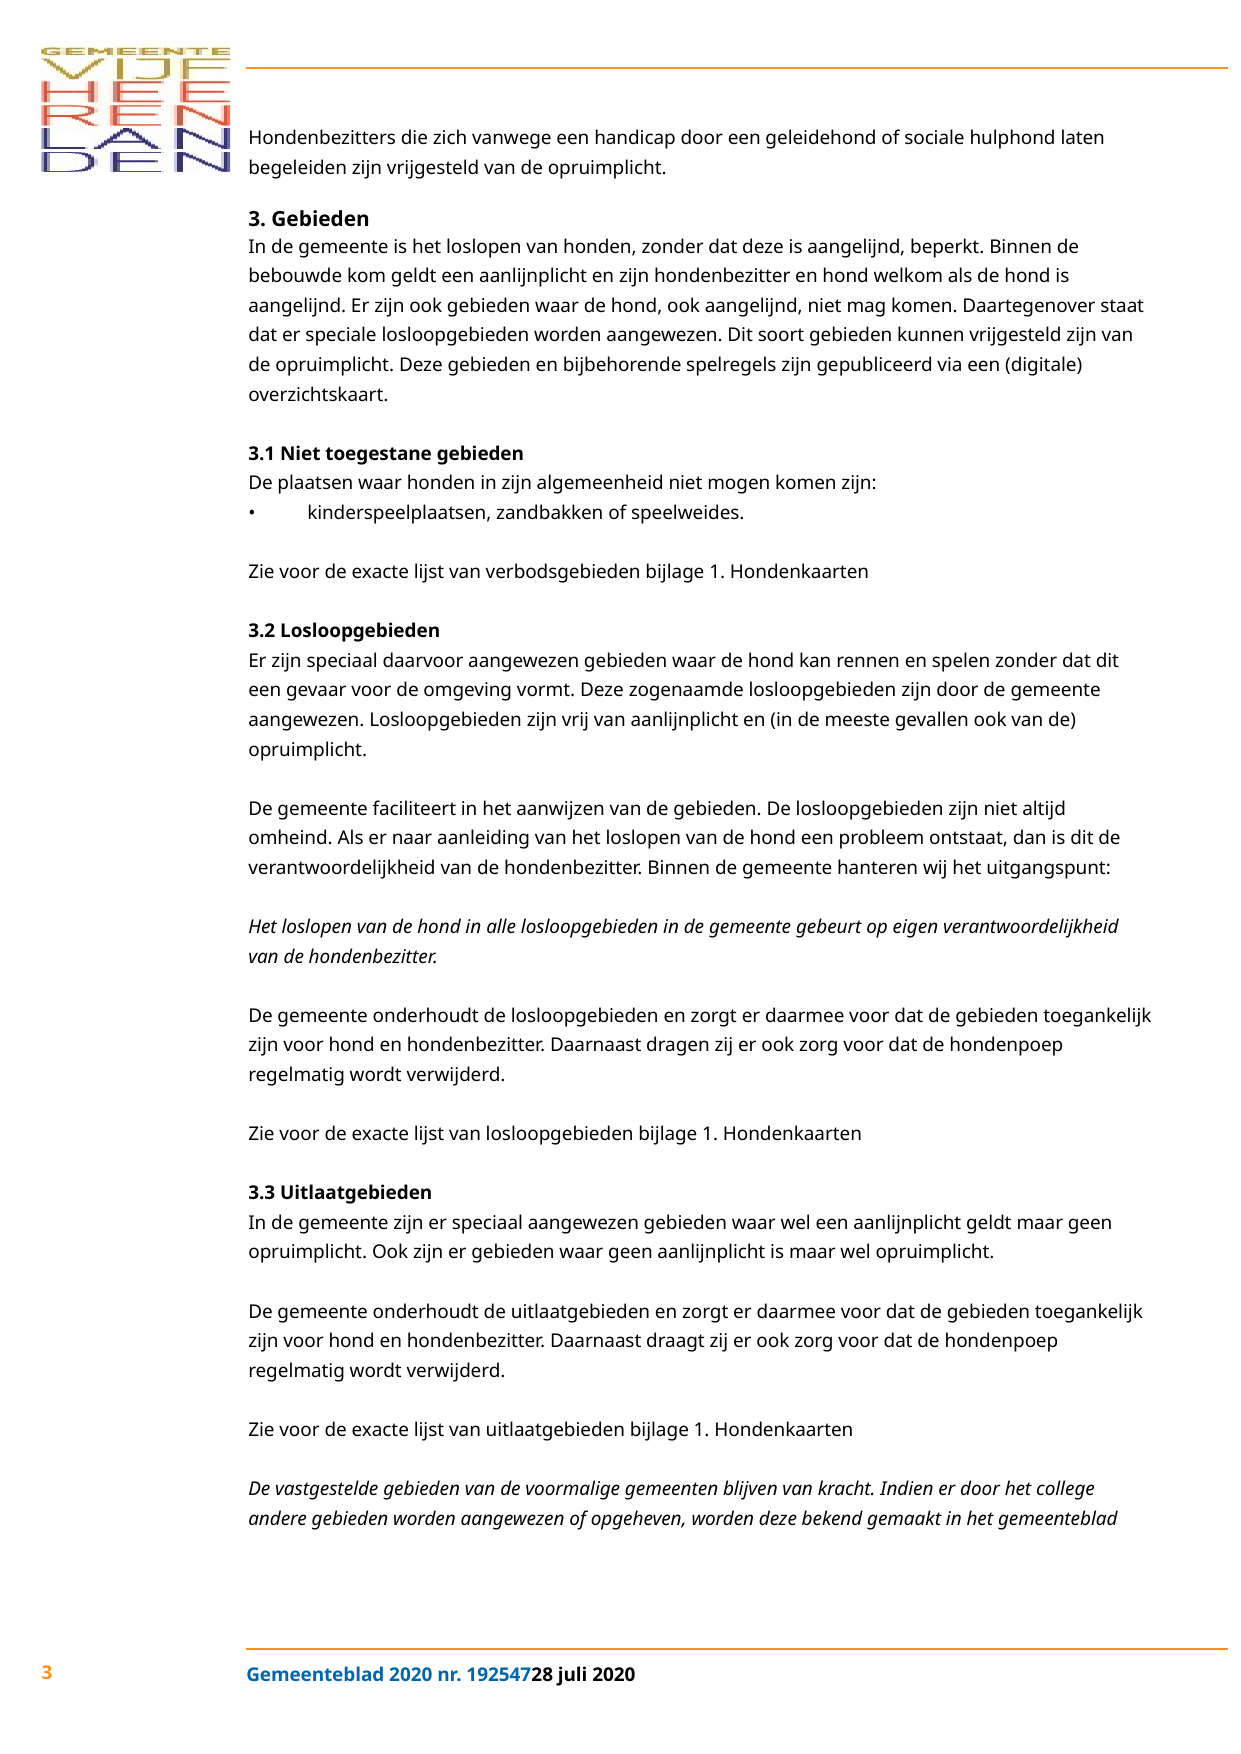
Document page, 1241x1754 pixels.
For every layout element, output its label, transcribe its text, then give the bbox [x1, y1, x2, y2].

text 3.3 Uitlaatgebieden [248, 1179, 1152, 1205]
text De vastgestelde gebieden van de voormalige gemeenten blijven van kracht. Indien er door het college andere gebieden worden aangewezen of opgeheven, worden deze bekend gemaakt in het gemeenteblad [248, 1475, 1152, 1531]
text De gemeente faciliteert in het aanwijzen van de gebieden. De losloopgebieden zijn niet altijd omheind. Als er naar aanleiding van het loslopen van de hond een probleem ontstaat, dan is dit de verantwoordelijkheid van de hondenbezitter. Binnen de gemeente hanteren wij het uitgangspunt: [248, 795, 1152, 880]
text 3.2 Losloopgebieden [248, 617, 1152, 643]
text In de gemeente is het loslopen van honden, zonder dat deze is aangelijnd, beperkt. Binnen de bebouwde kom geldt een aanlijnplicht en zijn hondenbezitter en hond welkom als de hond is aangelijnd. Er zijn ook gebieden waar de hond, ook aangelijnd, niet mag komen. Daartegenover staat dat er speciale losloopgebieden worden aangewezen. Dit soort gebieden kunnen vrijgesteld zijn van de opruimplicht. Deze gebieden en bijbehorende spelregels zijn gepubliceerd via een (digitale) overzichtskaart. [248, 233, 1152, 406]
text Er zijn speciaal daarvoor aangewezen gebieden waar de hond kan rennen en spelen zonder dat dit een gevaar voor de omgeving vormt. Deze zogenaamde losloopgebieden zijn door de gemeente aangewezen. Losloopgebieden zijn vrij van aanlijnplicht en (in de meeste gevallen ook van de) opruimplicht. [248, 647, 1152, 761]
text Zie voor de exacte lijst van losloopgebieden bijlage 1. Hondenkaarten [248, 1120, 1152, 1146]
text De gemeente onderhoudt de uitlaatgebieden en zorgt er daarmee voor dat de gebieden toegankelijk zijn voor hond en hondenbezitter. Daarnaast draagt zij er ook zorg voor dat de hondenpoep regelmatig wordt verwijderd. [248, 1298, 1152, 1383]
text De plaatsen waar honden in zijn algemeenheid niet mogen komen zijn: [248, 469, 1152, 495]
picture [41, 47, 231, 172]
text Hondenbezitters die zich vanwege een handicap door een geleidehond of sociale hulphond laten begeleiden zijn vrijgesteld van de opruimplicht. [248, 124, 1152, 180]
text 3.1 Niet toegestane gebieden [248, 440, 1152, 466]
text Zie voor de exacte lijst van uitlaatgebieden bijlage 1. Hondenkaarten [248, 1416, 1152, 1442]
text De gemeente onderhoudt de losloopgebieden en zorgt er daarmee voor dat de gebieden toegankelijk zijn voor hond en hondenbezitter. Daarnaast dragen zij er ook zorg voor dat de hondenpoep regelmatig wordt verwijderd. [248, 1002, 1152, 1087]
text 3. Gebieden [248, 204, 1152, 233]
text In de gemeente zijn er speciaal aangewezen gebieden waar wel een aanlijnplicht geldt maar geen opruimplicht. Ook zijn er gebieden waar geen aanlijnplicht is maar wel opruimplicht. [248, 1209, 1152, 1264]
text Zie voor de exacte lijst van verbodsgebieden bijlage 1. Hondenkaarten [248, 558, 1152, 584]
text Het loslopen van de hond in alle losloopgebieden in de gemeente gebeurt op eigen verantwoordelijkheid van de hondenbezitter. [248, 913, 1152, 968]
list kinderspeelplaatsen, zandbakken of speelweides. [248, 499, 1152, 525]
